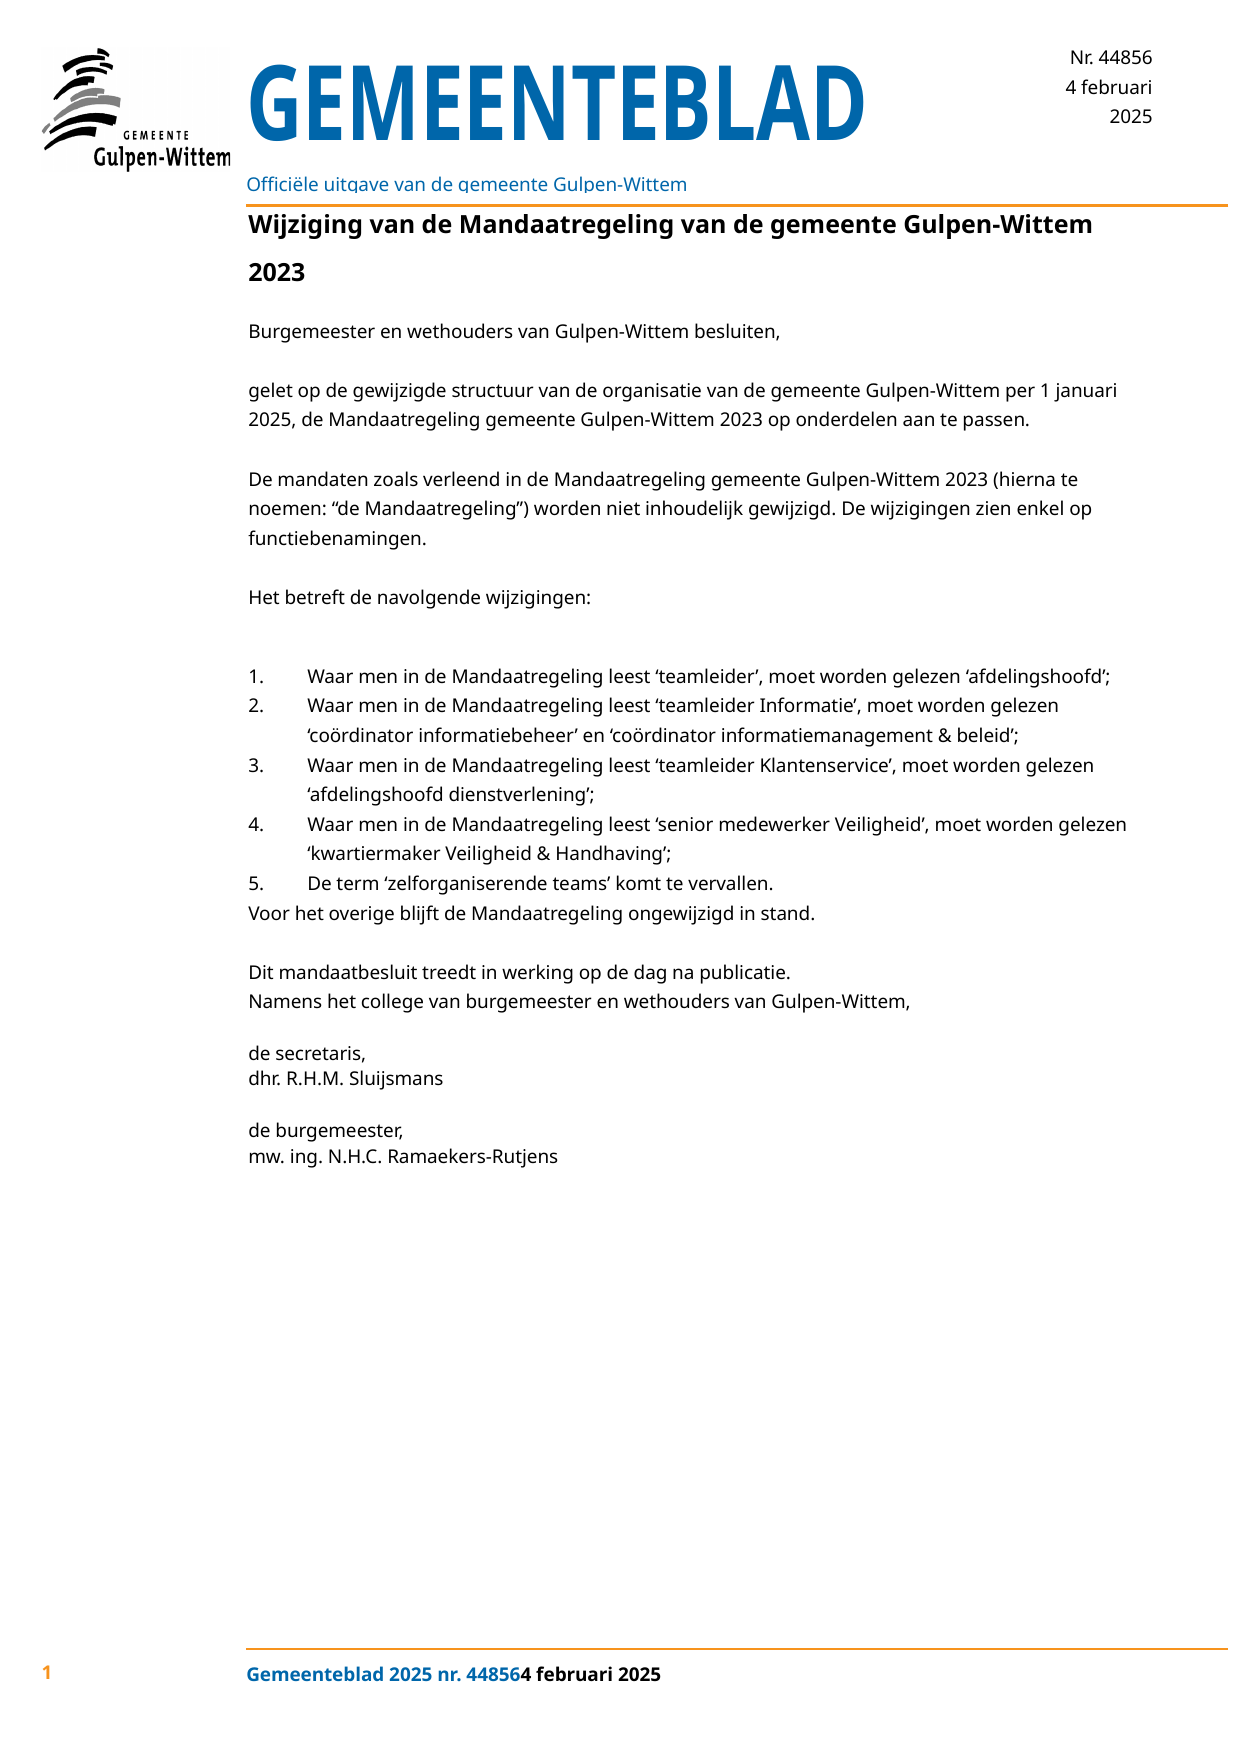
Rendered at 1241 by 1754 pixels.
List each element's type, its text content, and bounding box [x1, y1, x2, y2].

text De mandaten zoals verleend in de Mandaatregeling gemeente Gulpen-Wittem 2023 (hierna te noemen: “de Mandaatregeling”) worden niet inhoudelijk gewijzigd. De wijzigingen zien enkel op functiebenamingen. [248, 466, 1152, 551]
text Namens het college van burgemeester en wethouders van Gulpen-Wittem, [248, 988, 1152, 1014]
text Burgemeester en wethouders van Gulpen-Wittem besluiten, [248, 318, 1152, 344]
list De term ‘zelforganiserende teams’ komt te vervallen. [248, 870, 1152, 896]
list Waar men in de Mandaatregeling leest ‘senior medewerker Veiligheid’, moet worden gelezen ‘kwartiermaker Veiligheid & Handhaving’; [248, 811, 1152, 866]
text de burgemeester, [248, 1117, 1152, 1143]
text Voor het overige blijft de Mandaatregeling ongewijzigd in stand. [248, 900, 1152, 925]
picture [41, 47, 231, 172]
list Waar men in de Mandaatregeling leest ‘teamleider’, moet worden gelezen ‘afdelingshoofd’; [248, 663, 1152, 689]
list Waar men in de Mandaatregeling leest ‘teamleider Klantenservice’, moet worden gelezen ‘afdelingshoofd dienstverlening’; [248, 752, 1152, 807]
text Dit mandaatbesluit treedt in werking op de dag na publicatie. [248, 959, 1152, 984]
text dhr. R.H.M. Sluijsmans [248, 1066, 1152, 1091]
list Waar men in de Mandaatregeling leest ‘teamleider Informatie’, moet worden gelezen ‘coördinator informatiebeheer’ en ‘coördinator informatiemanagement & beleid’; [248, 693, 1152, 748]
text de secretaris, [248, 1040, 1152, 1066]
text Het betreft de navolgende wijzigingen: [248, 584, 1152, 610]
text gelet op de gewijzigde structuur van de organisatie van de gemeente Gulpen-Wittem per 1 januari 2025, de Mandaatregeling gemeente Gulpen-Wittem 2023 op onderdelen aan te passen. [248, 377, 1152, 432]
text mw. ing. N.H.C. Ramaekers-Rutjens [248, 1143, 1152, 1168]
text Wijziging van de Mandaatregeling van de gemeente Gulpen-Wittem 2023 [248, 207, 1152, 288]
